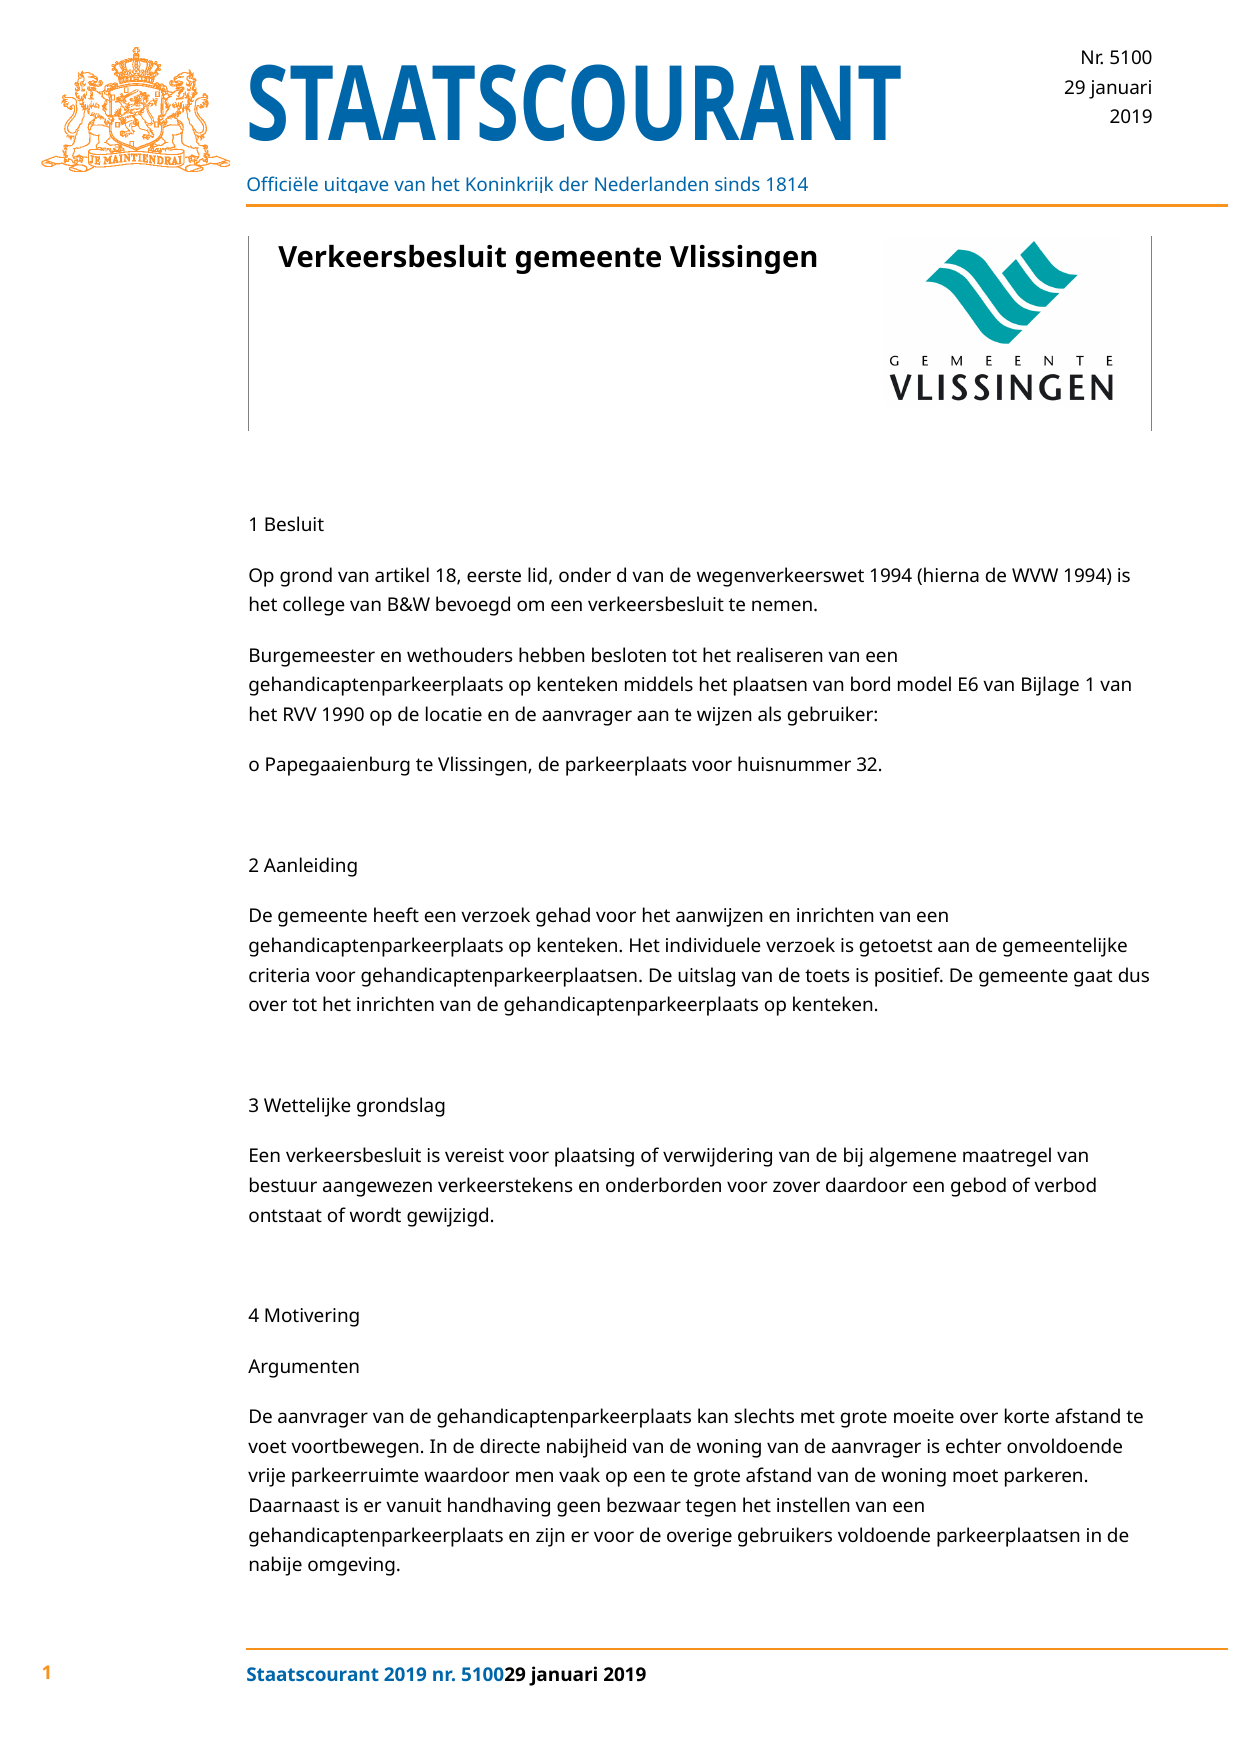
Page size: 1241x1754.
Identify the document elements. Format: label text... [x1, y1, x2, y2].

text 3 Wettelijke grondslag [248, 1092, 1152, 1118]
text Een verkeersbesluit is vereist voor plaatsing of verwijdering van de bij algemene maatregel van bestuur aangewezen verkeerstekens en onderborden voor zover daardoor een gebod of verbod ontstaat of wordt gewijzigd. [248, 1143, 1152, 1227]
table_header [850, 236, 1151, 431]
picture [41, 47, 231, 172]
table_header Verkeersbesluit gemeente Vlissingen [249, 236, 850, 431]
text o Papegaaienburg te Vlissingen, de parkeerplaats voor huisnummer 32. [248, 751, 1152, 777]
text Argumenten [248, 1353, 1152, 1379]
text Burgemeester en wethouders hebben besloten tot het realiseren van een gehandicaptenparkeerplaats op kenteken middels het plaatsen van bord model E6 van Bijlage 1 van het RVV 1990 op de locatie en de aanvrager aan te wijzen als gebruiker: [248, 642, 1152, 727]
picture [882, 236, 1119, 406]
text De gemeente heeft een verzoek gehad voor het aanwijzen en inrichten van een gehandicaptenparkeerplaats op kenteken. Het individuele verzoek is getoetst aan de gemeentelijke criteria voor gehandicaptenparkeerplaatsen. De uitslag van de toets is positief. De gemeente gaat dus over tot het inrichten van de gehandicaptenparkeerplaats op kenteken. [248, 903, 1152, 1017]
text De aanvrager van de gehandicaptenparkeerplaats kan slechts met grote moeite over korte afstand te voet voortbewegen. In de directe nabijheid van de woning van de aanvrager is echter onvoldoende vrije parkeerruimte waardoor men vaak op een te grote afstand van de woning moet parkeren. Daarnaast is er vanuit handhaving geen bezwaar tegen het instellen van een gehandicaptenparkeerplaats en zijn er voor de overige gebruikers voldoende parkeerplaatsen in de nabije omgeving. [248, 1403, 1152, 1577]
text 1 Besluit [248, 511, 1152, 537]
text 4 Motivering [248, 1303, 1152, 1328]
text 2 Aanleiding [248, 852, 1152, 878]
text Op grond van artikel 18, eerste lid, onder d van de wegenverkeerswet 1994 (hierna de WVW 1994) is het college van B&W bevoegd om een verkeersbesluit te nemen. [248, 562, 1152, 617]
